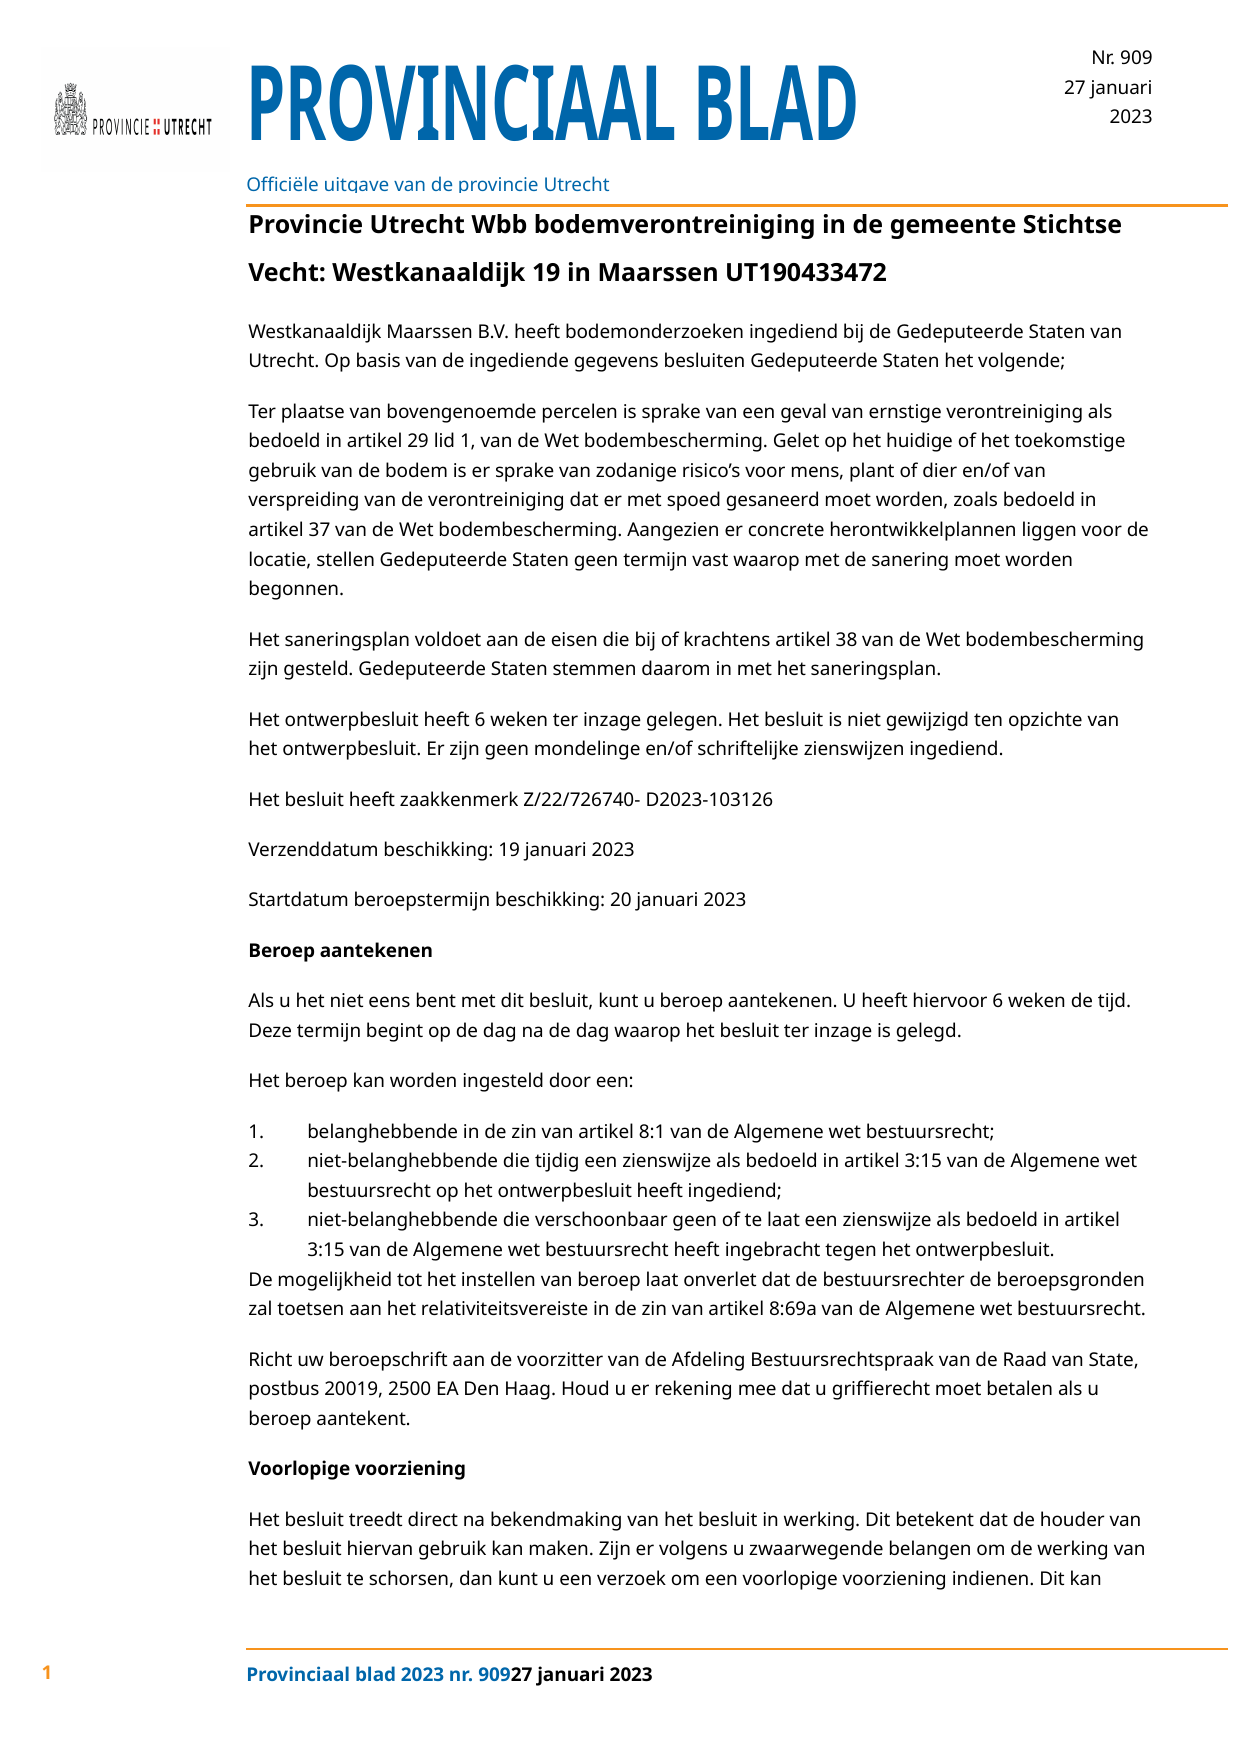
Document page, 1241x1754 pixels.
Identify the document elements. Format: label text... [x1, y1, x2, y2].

text Startdatum beroepstermijn beschikking: 20 januari 2023 [248, 887, 1152, 912]
text Het beroep kan worden ingesteld door een: [248, 1067, 1152, 1093]
text Voorlopige voorziening [248, 1455, 1152, 1481]
text Het ontwerpbesluit heeft 6 weken ter inzage gelegen. Het besluit is niet gewijzigd ten opzichte van het ontwerpbesluit. Er zijn geen mondelinge en/of schriftelijke zienswijzen ingediend. [248, 706, 1152, 761]
text Westkanaaldijk Maarssen B.V. heeft bodemonderzoeken ingediend bij de Gedeputeerde Staten van Utrecht. Op basis van de ingediende gegevens besluiten Gedeputeerde Staten het volgende; [248, 318, 1152, 373]
text Het besluit treedt direct na bekendmaking van het besluit in werking. Dit betekent dat de houder van het besluit hiervan gebruik kan maken. Zijn er volgens u zwaarwegende belangen om de werking van het besluit te schorsen, dan kunt u een verzoek om een voorlopige voorziening indienen. Dit kan [248, 1506, 1152, 1591]
text Provincie Utrecht Wbb bodemverontreiniging in de gemeente Stichtse Vecht: Westkanaaldijk 19 in Maarssen UT190433472 [248, 207, 1152, 288]
text Richt uw beroepschrift aan de voorzitter van de Afdeling Bestuursrechtspraak van de Raad van State, postbus 20019, 2500 EA Den Haag. Houd u er rekening mee dat u griffierecht moet betalen als u beroep aantekent. [248, 1346, 1152, 1431]
text Beroep aantekenen [248, 937, 1152, 963]
list belanghebbende in de zin van artikel 8:1 van de Algemene wet bestuursrecht; [248, 1118, 1152, 1144]
text Ter plaatse van bovengenoemde percelen is sprake van een geval van ernstige verontreiniging als bedoeld in artikel 29 lid 1, van de Wet bodembescherming. Gelet op het huidige of het toekomstige gebruik van de bodem is er sprake van zodanige risico’s voor mens, plant of dier en/of van verspreiding van de verontreiniging dat er met spoed gesaneerd moet worden, zoals bedoeld in artikel 37 van de Wet bodembescherming. Aangezien er concrete herontwikkelplannen liggen voor de locatie, stellen Gedeputeerde Staten geen termijn vast waarop met de sanering moet worden begonnen. [248, 398, 1152, 601]
text Het saneringsplan voldoet aan de eisen die bij of krachtens artikel 38 van de Wet bodembescherming zijn gesteld. Gedeputeerde Staten stemmen daarom in met het saneringsplan. [248, 626, 1152, 681]
list niet-belanghebbende die tijdig een zienswijze als bedoeld in artikel 3:15 van de Algemene wet bestuursrecht op het ontwerpbesluit heeft ingediend; [248, 1147, 1152, 1203]
text Als u het niet eens bent met dit besluit, kunt u beroep aantekenen. U heeft hiervoor 6 weken de tijd. Deze termijn begint op de dag na de dag waarop het besluit ter inzage is gelegd. [248, 987, 1152, 1043]
text Verzenddatum beschikking: 19 januari 2023 [248, 836, 1152, 862]
text Het besluit heeft zaakkenmerk Z/22/726740- D2023-103126 [248, 786, 1152, 812]
text De mogelijkheid tot het instellen van beroep laat onverlet dat de bestuursrechter de beroepsgronden zal toetsen aan het relativiteitsvereiste in de zin van artikel 8:69a van de Algemene wet bestuursrecht. [248, 1266, 1152, 1321]
picture [41, 47, 231, 172]
list niet-belanghebbende die verschoonbaar geen of te laat een zienswijze als bedoeld in artikel 3:15 van de Algemene wet bestuursrecht heeft ingebracht tegen het ontwerpbesluit. [248, 1207, 1152, 1262]
